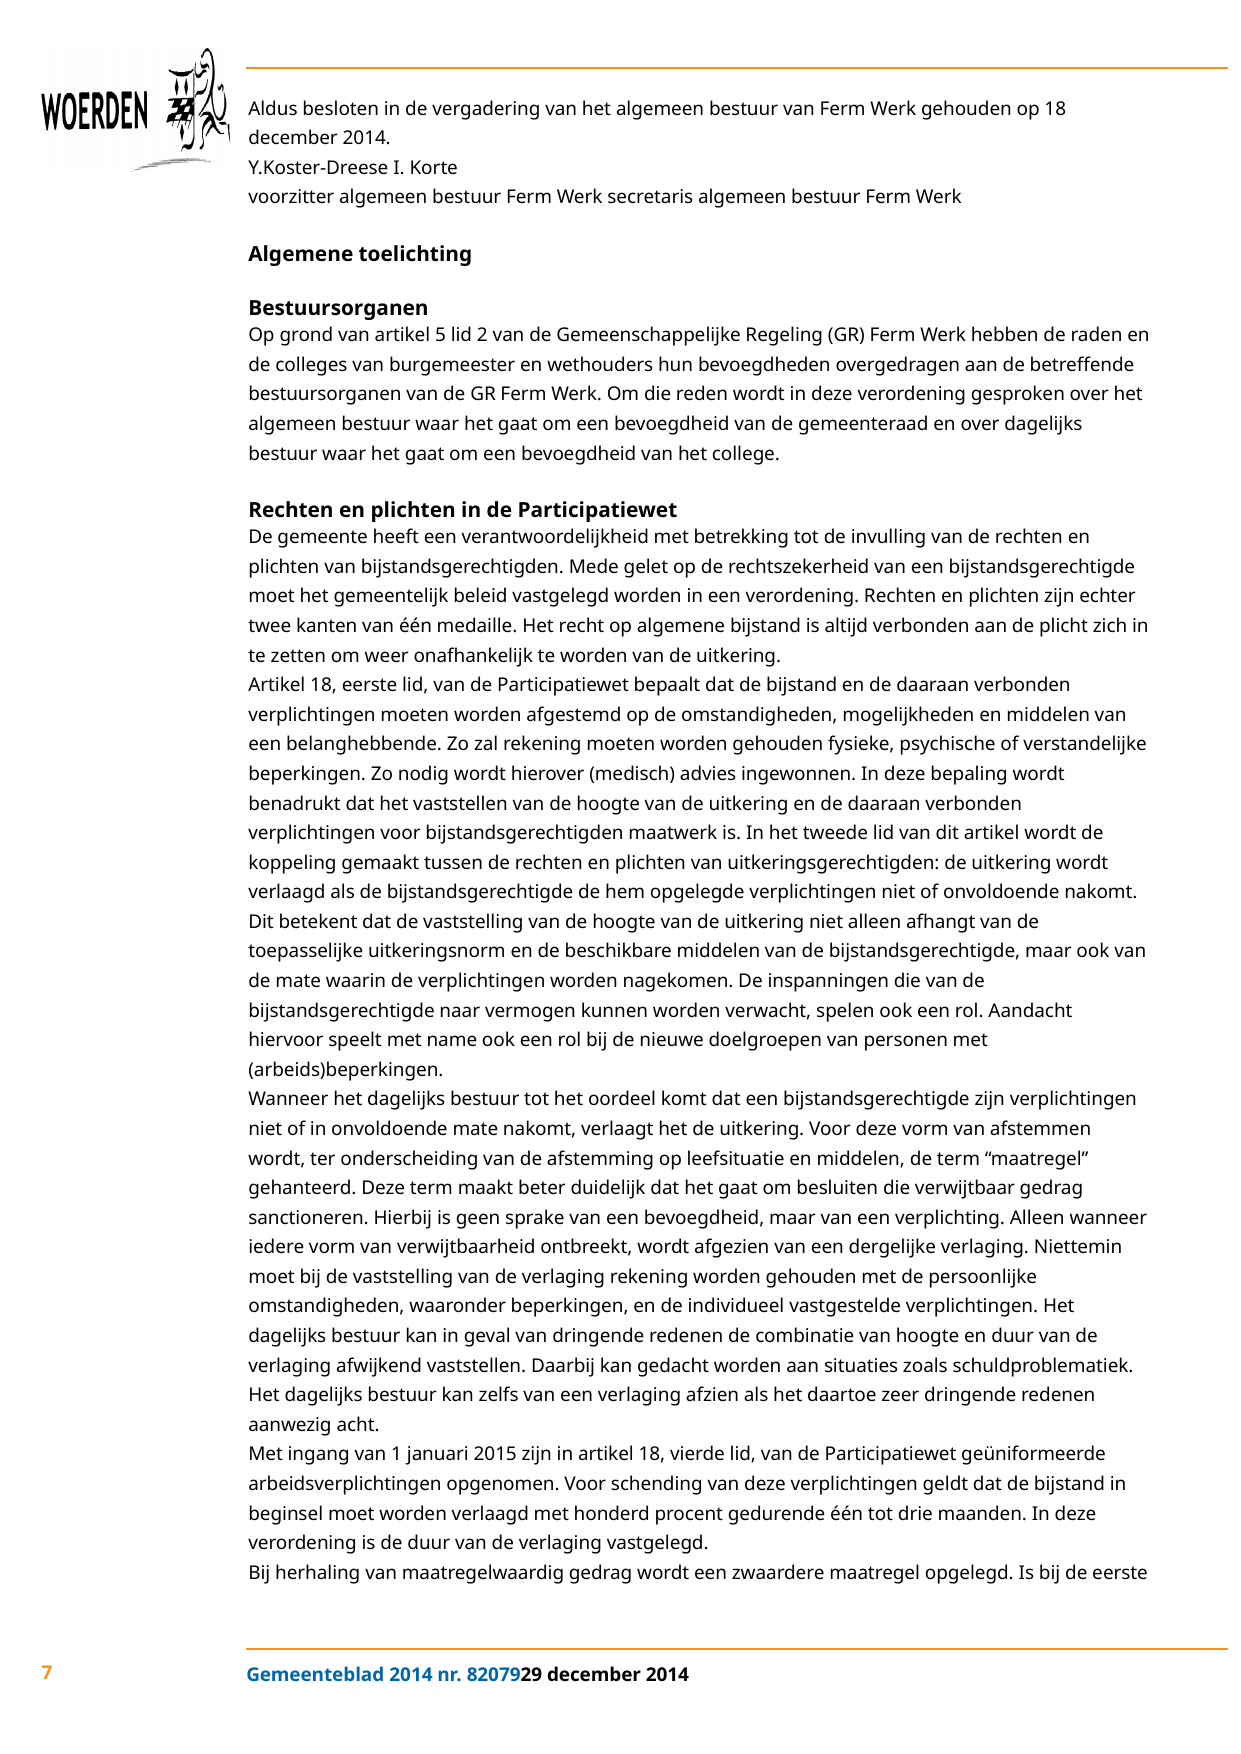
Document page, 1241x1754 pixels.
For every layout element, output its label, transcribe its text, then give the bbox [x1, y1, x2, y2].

text Wanneer het dagelijks bestuur tot het oordeel komt dat een bijstandsgerechtigde zijn verplichtingen niet of in onvoldoende mate nakomt, verlaagt het de uitkering. Voor deze vorm van afstemmen wordt, ter onderscheiding van de afstemming op leefsituatie en middelen, de term “maatregel” gehanteerd. Deze term maakt beter duidelijk dat het gaat om besluiten die verwijtbaar gedrag sanctioneren. Hierbij is geen sprake van een bevoegdheid, maar van een verplichting. Alleen wanneer iedere vorm van verwijtbaarheid ontbreekt, wordt afgezien van een dergelijke verlaging. Niettemin moet bij de vaststelling van de verlaging rekening worden gehouden met de persoonlijke omstandigheden, waaronder beperkingen, en de individueel vastgestelde verplichtingen. Het dagelijks bestuur kan in geval van dringende redenen de combinatie van hoogte en duur van de verlaging afwijkend vaststellen. Daarbij kan gedacht worden aan situaties zoals schuldproblematiek. Het dagelijks bestuur kan zelfs van een verlaging afzien als het daartoe zeer dringende redenen aanwezig acht. [248, 1086, 1152, 1437]
text Rechten en plichten in de Participatiewet [248, 495, 1152, 523]
text Algemene toelichting [248, 239, 1152, 267]
text Op grond van artikel 5 lid 2 van de Gemeenschappelijke Regeling (GR) Ferm Werk hebben de raden en de colleges van burgemeester en wethouders hun bevoegdheden overgedragen aan de betreffende bestuursorganen van de GR Ferm Werk. Om die reden wordt in deze verordening gesproken over het algemeen bestuur waar het gaat om een bevoegdheid van de gemeenteraad en over dagelijks bestuur waar het gaat om een bevoegdheid van het college. [248, 321, 1152, 466]
text De gemeente heeft een verantwoordelijkheid met betrekking tot de invulling van de rechten en plichten van bijstandsgerechtigden. Mede gelet op de rechtszekerheid van een bijstandsgerechtigde moet het gemeentelijk beleid vastgelegd worden in een verordening. Rechten en plichten zijn echter twee kanten van één medaille. Het recht op algemene bijstand is altijd verbonden aan de plicht zich in te zetten om weer onafhankelijk te worden van de uitkering. [248, 523, 1152, 668]
text Bij herhaling van maatregelwaardig gedrag wordt een zwaardere maatregel opgelegd. Is bij de eerste [248, 1559, 1152, 1585]
text Artikel 18, eerste lid, van de Participatiewet bepaalt dat de bijstand en de daaraan verbonden verplichtingen moeten worden afgestemd op de omstandigheden, mogelijkheden en middelen van een belanghebbende. Zo zal rekening moeten worden gehouden fysieke, psychische of verstandelijke beperkingen. Zo nodig wordt hierover (medisch) advies ingewonnen. In deze bepaling wordt benadrukt dat het vaststellen van de hoogte van de uitkering en de daaraan verbonden verplichtingen voor bijstandsgerechtigden maatwerk is. In het tweede lid van dit artikel wordt de koppeling gemaakt tussen de rechten en plichten van uitkeringsgerechtigden: de uitkering wordt verlaagd als de bijstandsgerechtigde de hem opgelegde verplichtingen niet of onvoldoende nakomt. Dit betekent dat de vaststelling van de hoogte van de uitkering niet alleen afhangt van de toepasselijke uitkeringsnorm en de beschikbare middelen van de bijstandsgerechtigde, maar ook van de mate waarin de verplichtingen worden nagekomen. De inspanningen die van de bijstandsgerechtigde naar vermogen kunnen worden verwacht, spelen ook een rol. Aandacht hiervoor speelt met name ook een rol bij de nieuwe doelgroepen van personen met (arbeids)beperkingen. [248, 671, 1152, 1082]
text Aldus besloten in de vergadering van het algemeen bestuur van Ferm Werk gehouden op 18 december 2014. [248, 95, 1152, 150]
text Met ingang van 1 januari 2015 zijn in artikel 18, vierde lid, van de Participatiewet geüniformeerde arbeidsverplichtingen opgenomen. Voor schending van deze verplichtingen geldt dat de bijstand in beginsel moet worden verlaagd met honderd procent gedurende één tot drie maanden. In deze verordening is de duur van de verlaging vastgelegd. [248, 1441, 1152, 1555]
text Bestuursorganen [248, 293, 1152, 321]
picture [41, 47, 231, 172]
text voorzitter algemeen bestuur Ferm Werk secretaris algemeen bestuur Ferm Werk [248, 183, 1152, 209]
text Y.Koster-Dreese I. Korte [248, 154, 1152, 180]
